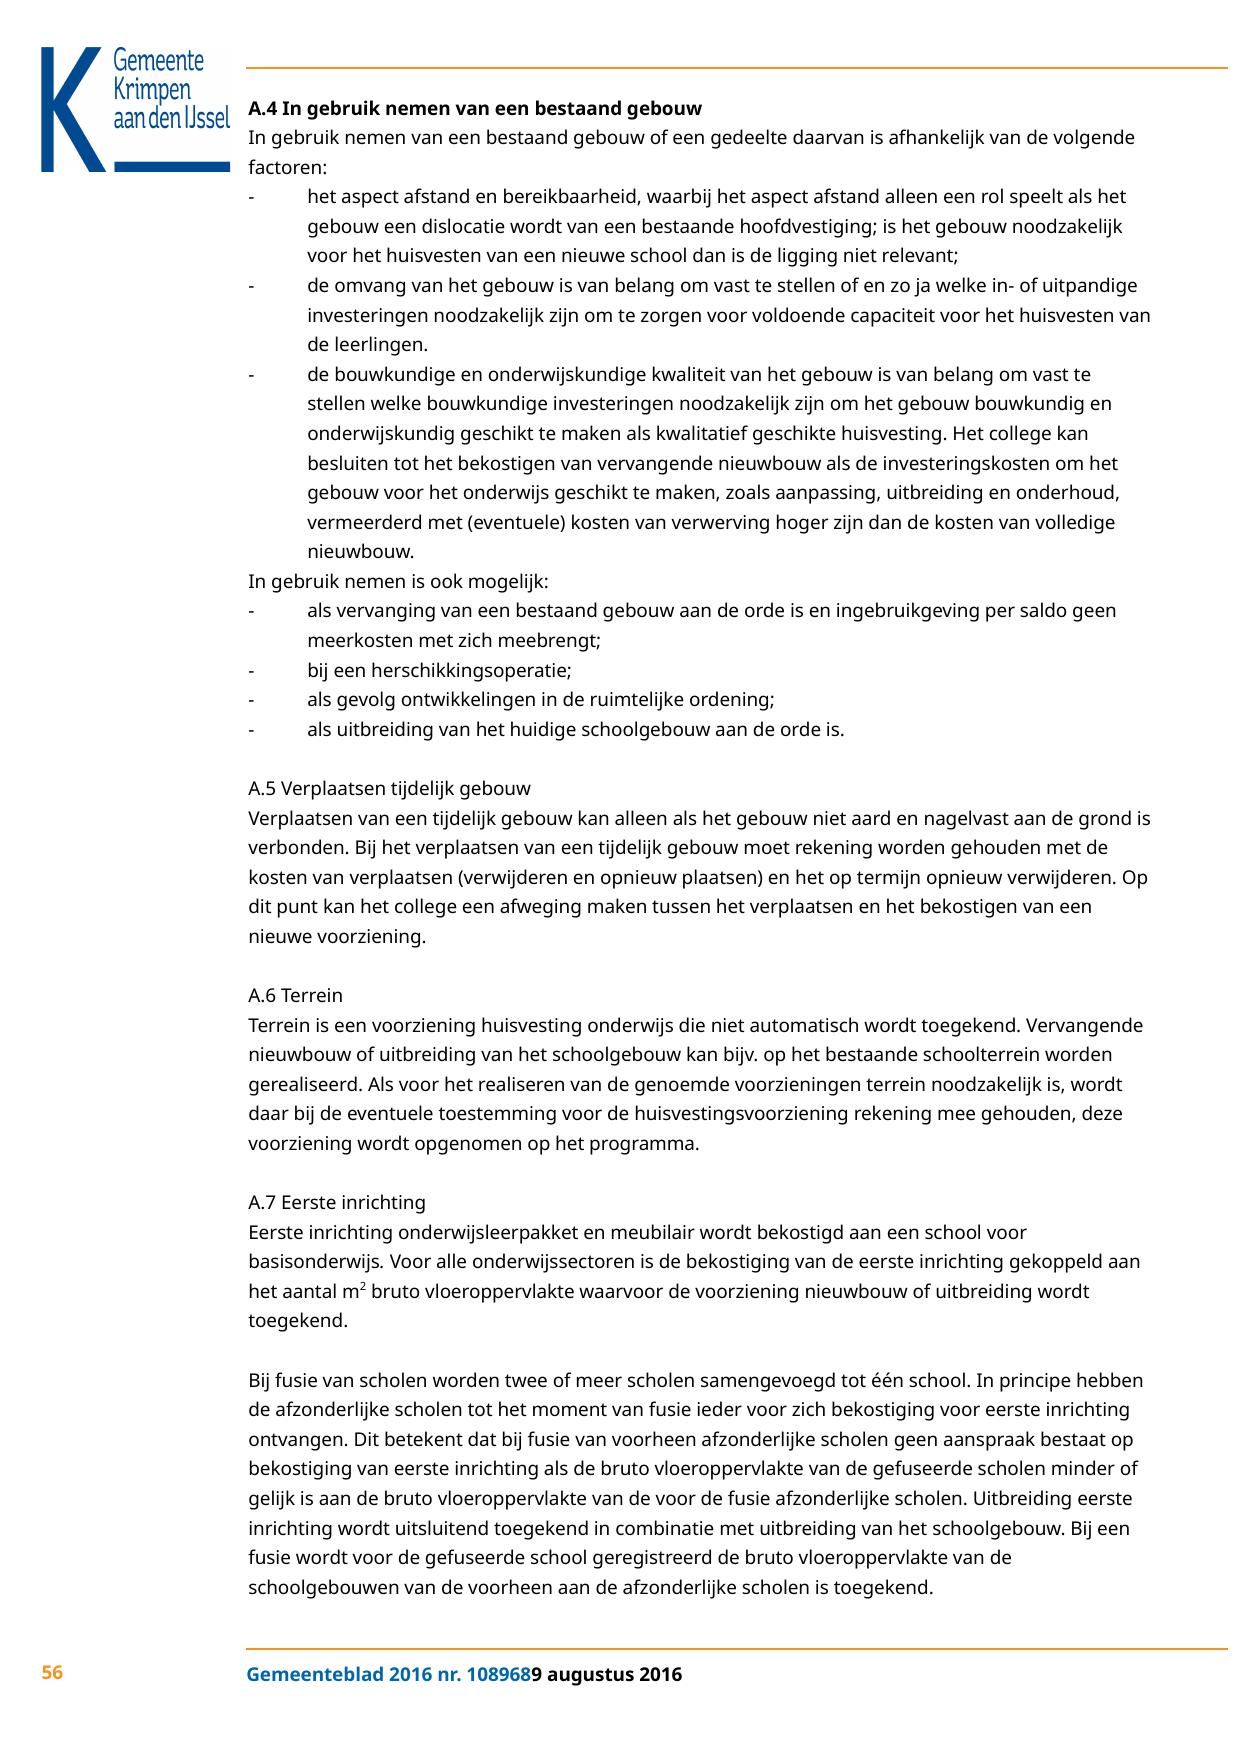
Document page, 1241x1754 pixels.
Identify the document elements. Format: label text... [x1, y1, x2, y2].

text A.7 Eerste inrichting [248, 1189, 1152, 1215]
text Terrein is een voorziening huisvesting onderwijs die niet automatisch wordt toegekend. Vervangende nieuwbouw of uitbreiding van het schoolgebouw kan bijv. op het bestaande schoolterrein worden gerealiseerd. Als voor het realiseren van de genoemde voorzieningen terrein noodzakelijk is, wordt daar bij de eventuele toestemming voor de huisvestingsvoorziening rekening mee gehouden, deze voorziening wordt opgenomen op het programma. [248, 1012, 1152, 1156]
list de omvang van het gebouw is van belang om vast te stellen of en zo ja welke in- of uitpandige investeringen noodzakelijk zijn om te zorgen voor voldoende capaciteit voor het huisvesten van de leerlingen. [248, 272, 1152, 357]
text Eerste inrichting onderwijsleerpakket en meubilair wordt bekostigd aan een school voor basisonderwijs. Voor alle onderwijssectoren is de bekostiging van de eerste inrichting gekoppeld aan het aantal m2 bruto vloeroppervlakte waarvoor de voorziening nieuwbouw of uitbreiding wordt toegekend. [248, 1219, 1152, 1333]
list het aspect afstand en bereikbaarheid, waarbij het aspect afstand alleen een rol speelt als het gebouw een dislocatie wordt van een bestaande hoofdvestiging; is het gebouw noodzakelijk voor het huisvesten van een nieuwe school dan is de ligging niet relevant; [248, 183, 1152, 268]
text In gebruik nemen is ook mogelijk: [248, 568, 1152, 594]
list bij een herschikkingsoperatie; [248, 657, 1152, 683]
text In gebruik nemen van een bestaand gebouw of een gedeelte daarvan is afhankelijk van de volgende factoren: [248, 124, 1152, 180]
list als uitbreiding van het huidige schoolgebouw aan de orde is. [248, 716, 1152, 742]
text Verplaatsen van een tijdelijk gebouw kan alleen als het gebouw niet aard en nagelvast aan de grond is verbonden. Bij het verplaatsen van een tijdelijk gebouw moet rekening worden gehouden met de kosten van verplaatsen (verwijderen en opnieuw plaatsen) en het op termijn opnieuw verwijderen. Op dit punt kan het college een afweging maken tussen het verplaatsen en het bekostigen van een nieuwe voorziening. [248, 805, 1152, 949]
list de bouwkundige en onderwijskundige kwaliteit van het gebouw is van belang om vast te stellen welke bouwkundige investeringen noodzakelijk zijn om het gebouw bouwkundig en onderwijskundig geschikt te maken als kwalitatief geschikte huisvesting. Het college kan besluiten tot het bekostigen van vervangende nieuwbouw als de investeringskosten om het gebouw voor het onderwijs geschikt te maken, zoals aanpassing, uitbreiding en onderhoud, vermeerderd met (eventuele) kosten van verwerving hoger zijn dan de kosten van volledige nieuwbouw. [248, 361, 1152, 564]
picture [41, 47, 231, 172]
text A.4 In gebruik nemen van een bestaand gebouw [248, 95, 1152, 121]
text A.6 Terrein [248, 982, 1152, 1008]
list als vervanging van een bestaand gebouw aan de orde is en ingebruikgeving per saldo geen meerkosten met zich meebrengt; [248, 598, 1152, 653]
text Bij fusie van scholen worden twee of meer scholen samengevoegd tot één school. In principe hebben de afzonderlijke scholen tot het moment van fusie ieder voor zich bekostiging voor eerste inrichting ontvangen. Dit betekent dat bij fusie van voorheen afzonderlijke scholen geen aanspraak bestaat op bekostiging van eerste inrichting als de bruto vloeroppervlakte van de gefuseerde scholen minder of gelijk is aan de bruto vloeroppervlakte van de voor de fusie afzonderlijke scholen. Uitbreiding eerste inrichting wordt uitsluitend toegekend in combinatie met uitbreiding van het schoolgebouw. Bij een fusie wordt voor de gefuseerde school geregistreerd de bruto vloeroppervlakte van de schoolgebouwen van de voorheen aan de afzonderlijke scholen is toegekend. [248, 1367, 1152, 1600]
list als gevolg ontwikkelingen in de ruimtelijke ordening; [248, 686, 1152, 712]
text A.5 Verplaatsen tijdelijk gebouw [248, 775, 1152, 801]
